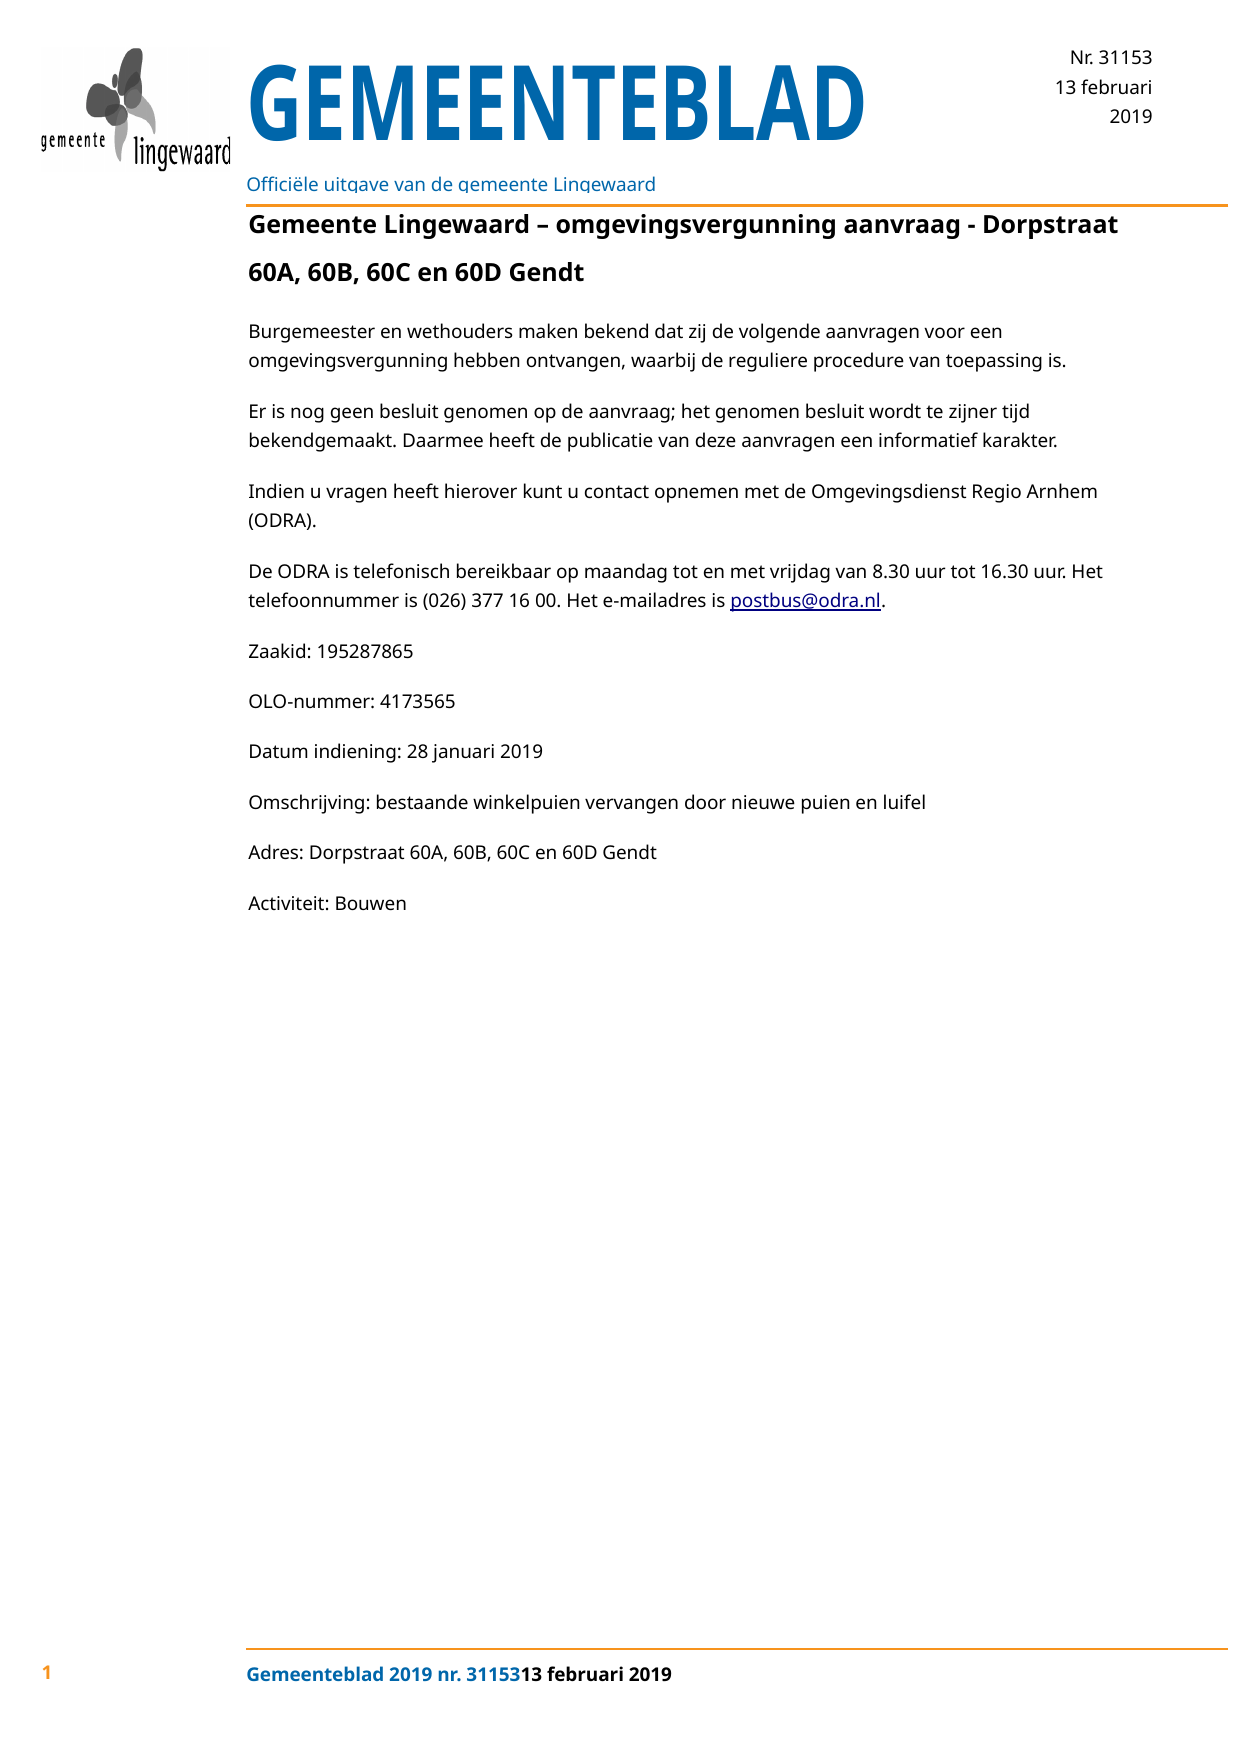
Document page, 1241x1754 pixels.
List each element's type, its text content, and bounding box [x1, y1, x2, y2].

text Zaakid: 195287865 [248, 638, 1152, 664]
text Datum indiening: 28 januari 2019 [248, 739, 1152, 764]
text Adres: Dorpstraat 60A, 60B, 60C en 60D Gendt [248, 839, 1152, 865]
text Activiteit: Bouwen [248, 890, 1152, 916]
text De ODRA is telefonisch bereikbaar op maandag tot en met vrijdag van 8.30 uur tot 16.30 uur. Het telefoonnummer is (026) 377 16 00. Het e-mailadres is postbus@odra.nl. [248, 558, 1152, 613]
text OLO-nummer: 4173565 [248, 688, 1152, 714]
text Burgemeester en wethouders maken bekend dat zij de volgende aanvragen voor een omgevingsvergunning hebben ontvangen, waarbij de reguliere procedure van toepassing is. [248, 318, 1152, 373]
picture [41, 47, 231, 172]
text Omschrijving: bestaande winkelpuien vervangen door nieuwe puien en luifel [248, 789, 1152, 815]
text Gemeente Lingewaard – omgevingsvergunning aanvraag - Dorpstraat 60A, 60B, 60C en 60D Gendt [248, 207, 1152, 288]
text Er is nog geen besluit genomen op de aanvraag; het genomen besluit wordt te zijner tijd bekendgemaakt. Daarmee heeft de publicatie van deze aanvragen een informatief karakter. [248, 398, 1152, 453]
text Indien u vragen heeft hierover kunt u contact opnemen met de Omgevingsdienst Regio Arnhem (ODRA). [248, 478, 1152, 533]
